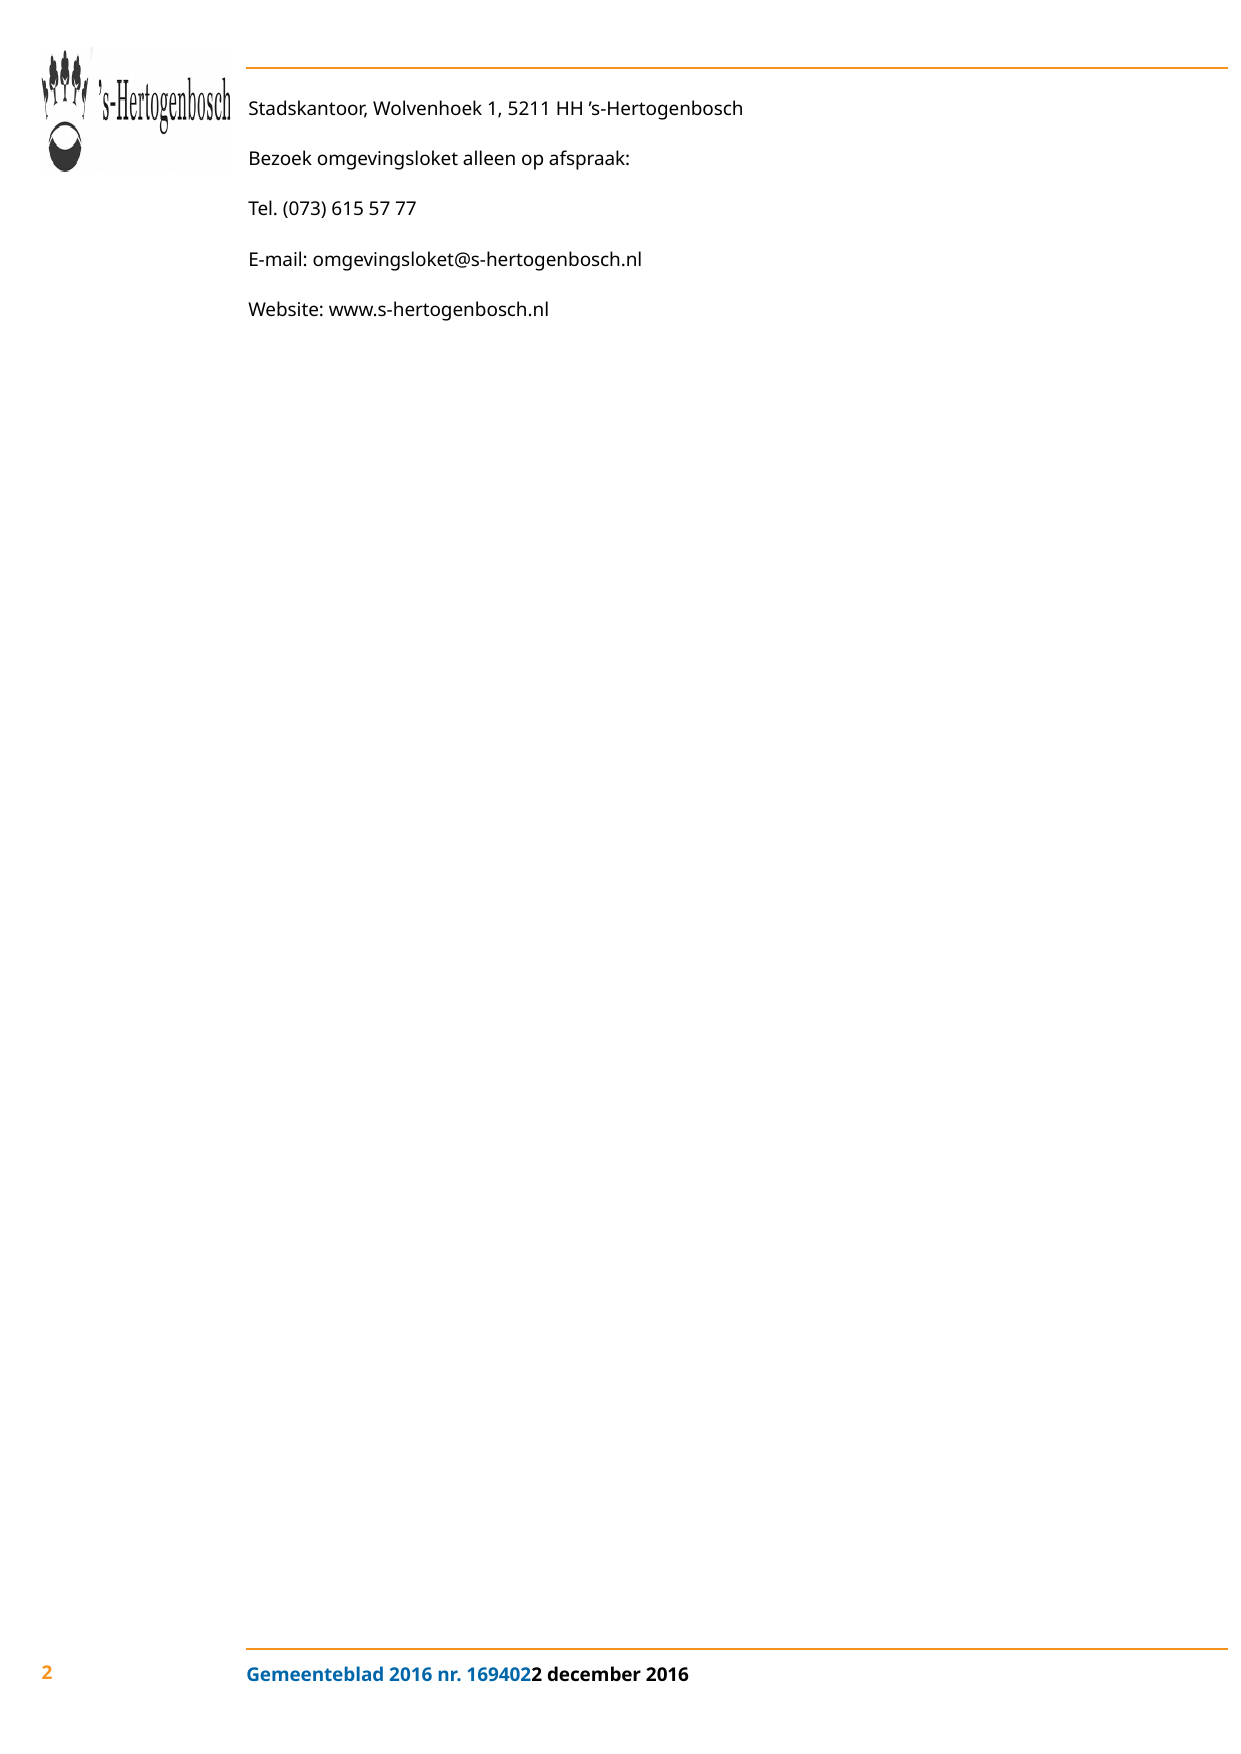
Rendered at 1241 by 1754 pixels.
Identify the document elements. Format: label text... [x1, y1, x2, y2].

text Stadskantoor, Wolvenhoek 1, 5211 HH ’s-Hertogenbosch [248, 95, 1152, 121]
text Bezoek omgevingsloket alleen op afspraak: [248, 145, 1152, 171]
text Website: www.s-hertogenbosch.nl [248, 296, 1152, 322]
picture [41, 47, 231, 172]
text Tel. (073) 615 57 77 [248, 196, 1152, 221]
text E-mail: omgevingsloket@s-hertogenbosch.nl [248, 246, 1152, 272]
